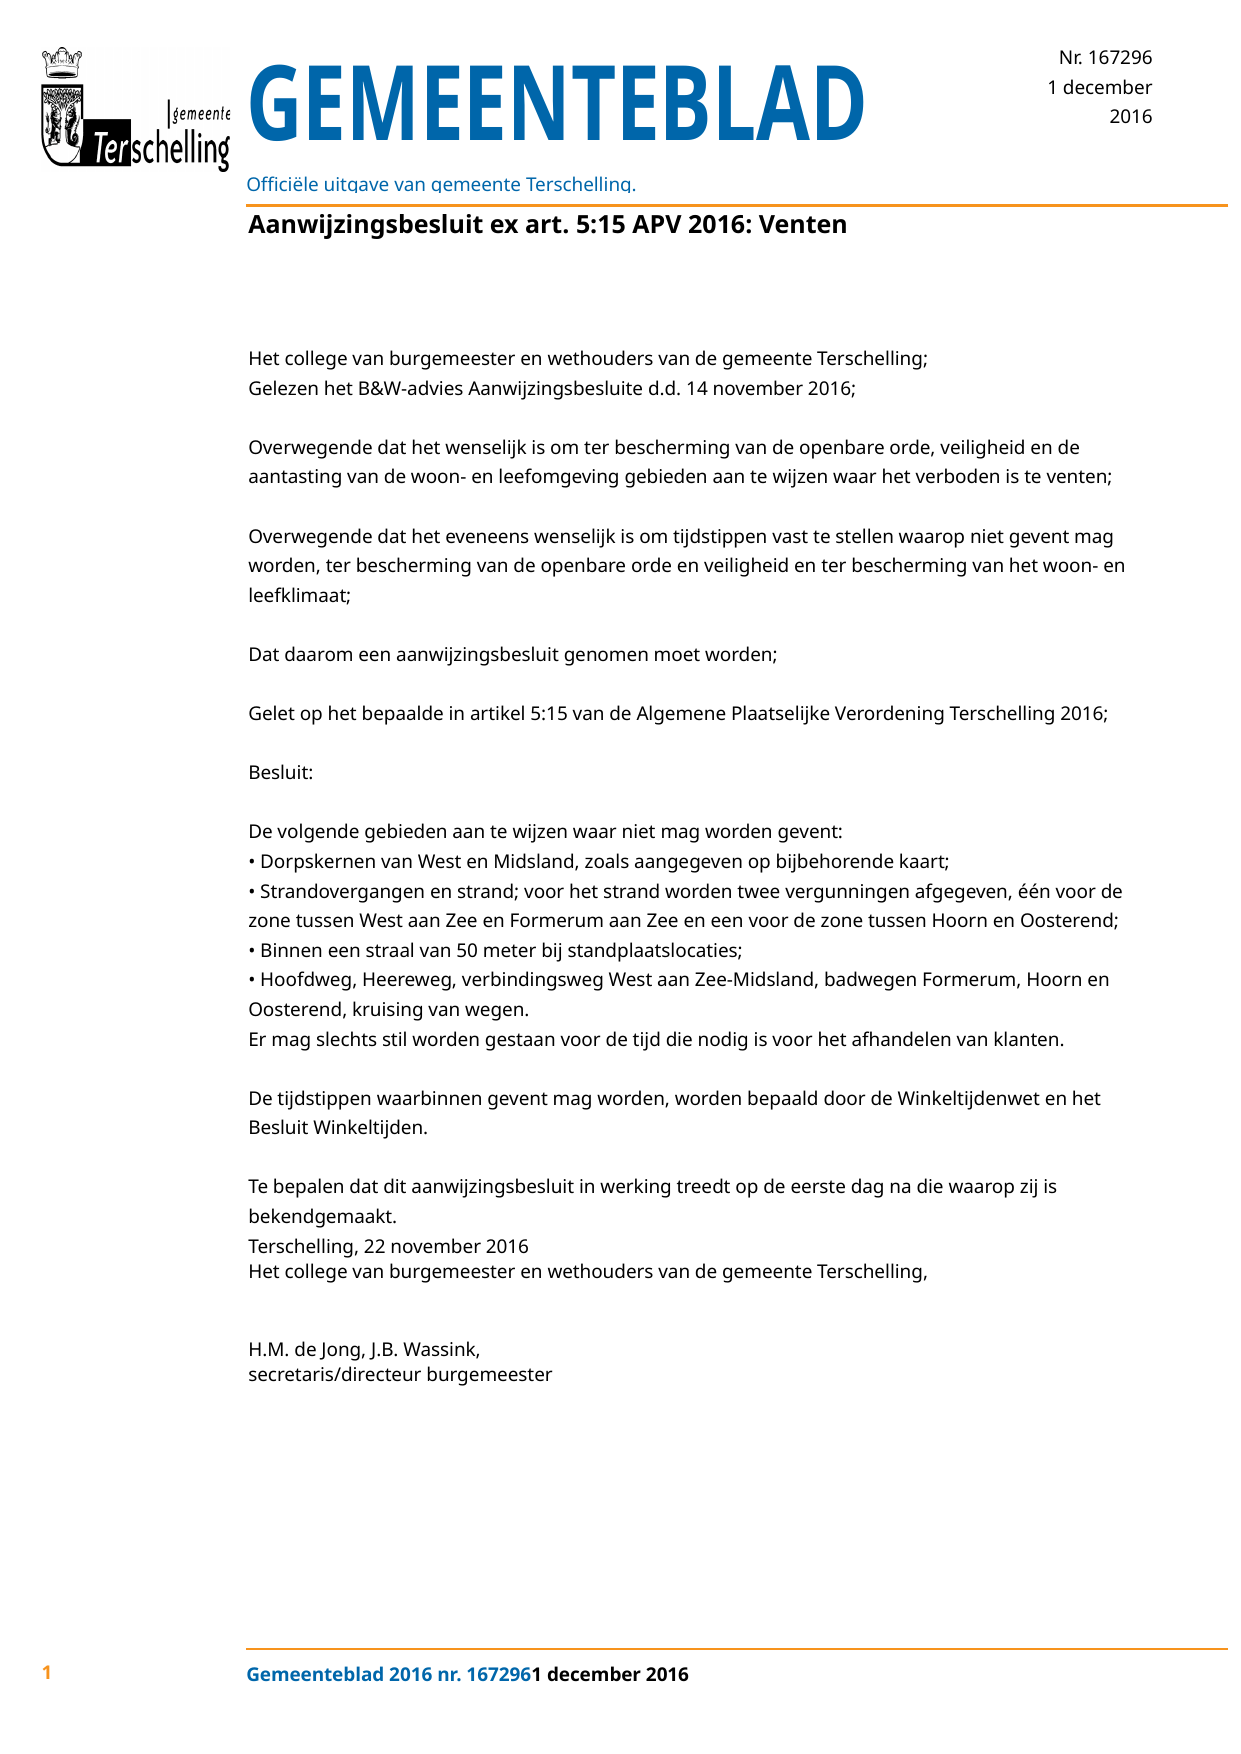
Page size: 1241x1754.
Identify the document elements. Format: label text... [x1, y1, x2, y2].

text Er mag slechts stil worden gestaan voor de tijd die nodig is voor het afhandelen van klanten. [248, 1026, 1152, 1051]
picture [41, 47, 231, 172]
text secretaris/directeur burgemeester [248, 1361, 1152, 1387]
text Dat daarom een aanwijzingsbesluit genomen moet worden; [248, 641, 1152, 667]
text Gelezen het B&W-advies Aanwijzingsbesluite d.d. 14 november 2016; [248, 375, 1152, 401]
text • Strandovergangen en strand; voor het strand worden twee vergunningen afgegeven, één voor de zone tussen West aan Zee en Formerum aan Zee en een voor de zone tussen Hoorn en Oosterend; [248, 878, 1152, 933]
text Het college van burgemeester en wethouders van de gemeente Terschelling; [248, 345, 1152, 371]
text Te bepalen dat dit aanwijzingsbesluit in werking treedt op de eerste dag na die waarop zij is bekendgemaakt. [248, 1174, 1152, 1229]
text Besluit: [248, 759, 1152, 785]
text Gelet op het bepaalde in artikel 5:15 van de Algemene Plaatselijke Verordening Terschelling 2016; [248, 700, 1152, 726]
text H.M. de Jong, J.B. Wassink, [248, 1336, 1152, 1361]
text De volgende gebieden aan te wijzen waar niet mag worden gevent: [248, 819, 1152, 844]
text De tijdstippen waarbinnen gevent mag worden, worden bepaald door de Winkeltijdenwet en het Besluit Winkeltijden. [248, 1085, 1152, 1140]
text • Dorpskernen van West en Midsland, zoals aangegeven op bijbehorende kaart; [248, 848, 1152, 874]
text Het college van burgemeester en wethouders van de gemeente Terschelling, [248, 1258, 1152, 1284]
text • Binnen een straal van 50 meter bij standplaatslocaties; [248, 937, 1152, 963]
text Terschelling, 22 november 2016 [248, 1233, 1152, 1258]
text Overwegende dat het eveneens wenselijk is om tijdstippen vast te stellen waarop niet gevent mag worden, ter bescherming van de openbare orde en veiligheid en ter bescherming van het woon- en leefklimaat; [248, 523, 1152, 608]
text Overwegende dat het wenselijk is om ter bescherming van de openbare orde, veiligheid en de aantasting van de woon- en leefomgeving gebieden aan te wijzen waar het verboden is te venten; [248, 434, 1152, 489]
text • Hoofdweg, Heereweg, verbindingsweg West aan Zee-Midsland, badwegen Formerum, Hoorn en Oosterend, kruising van wegen. [248, 967, 1152, 1022]
text Aanwijzingsbesluit ex art. 5:15 APV 2016: Venten [248, 207, 1152, 241]
